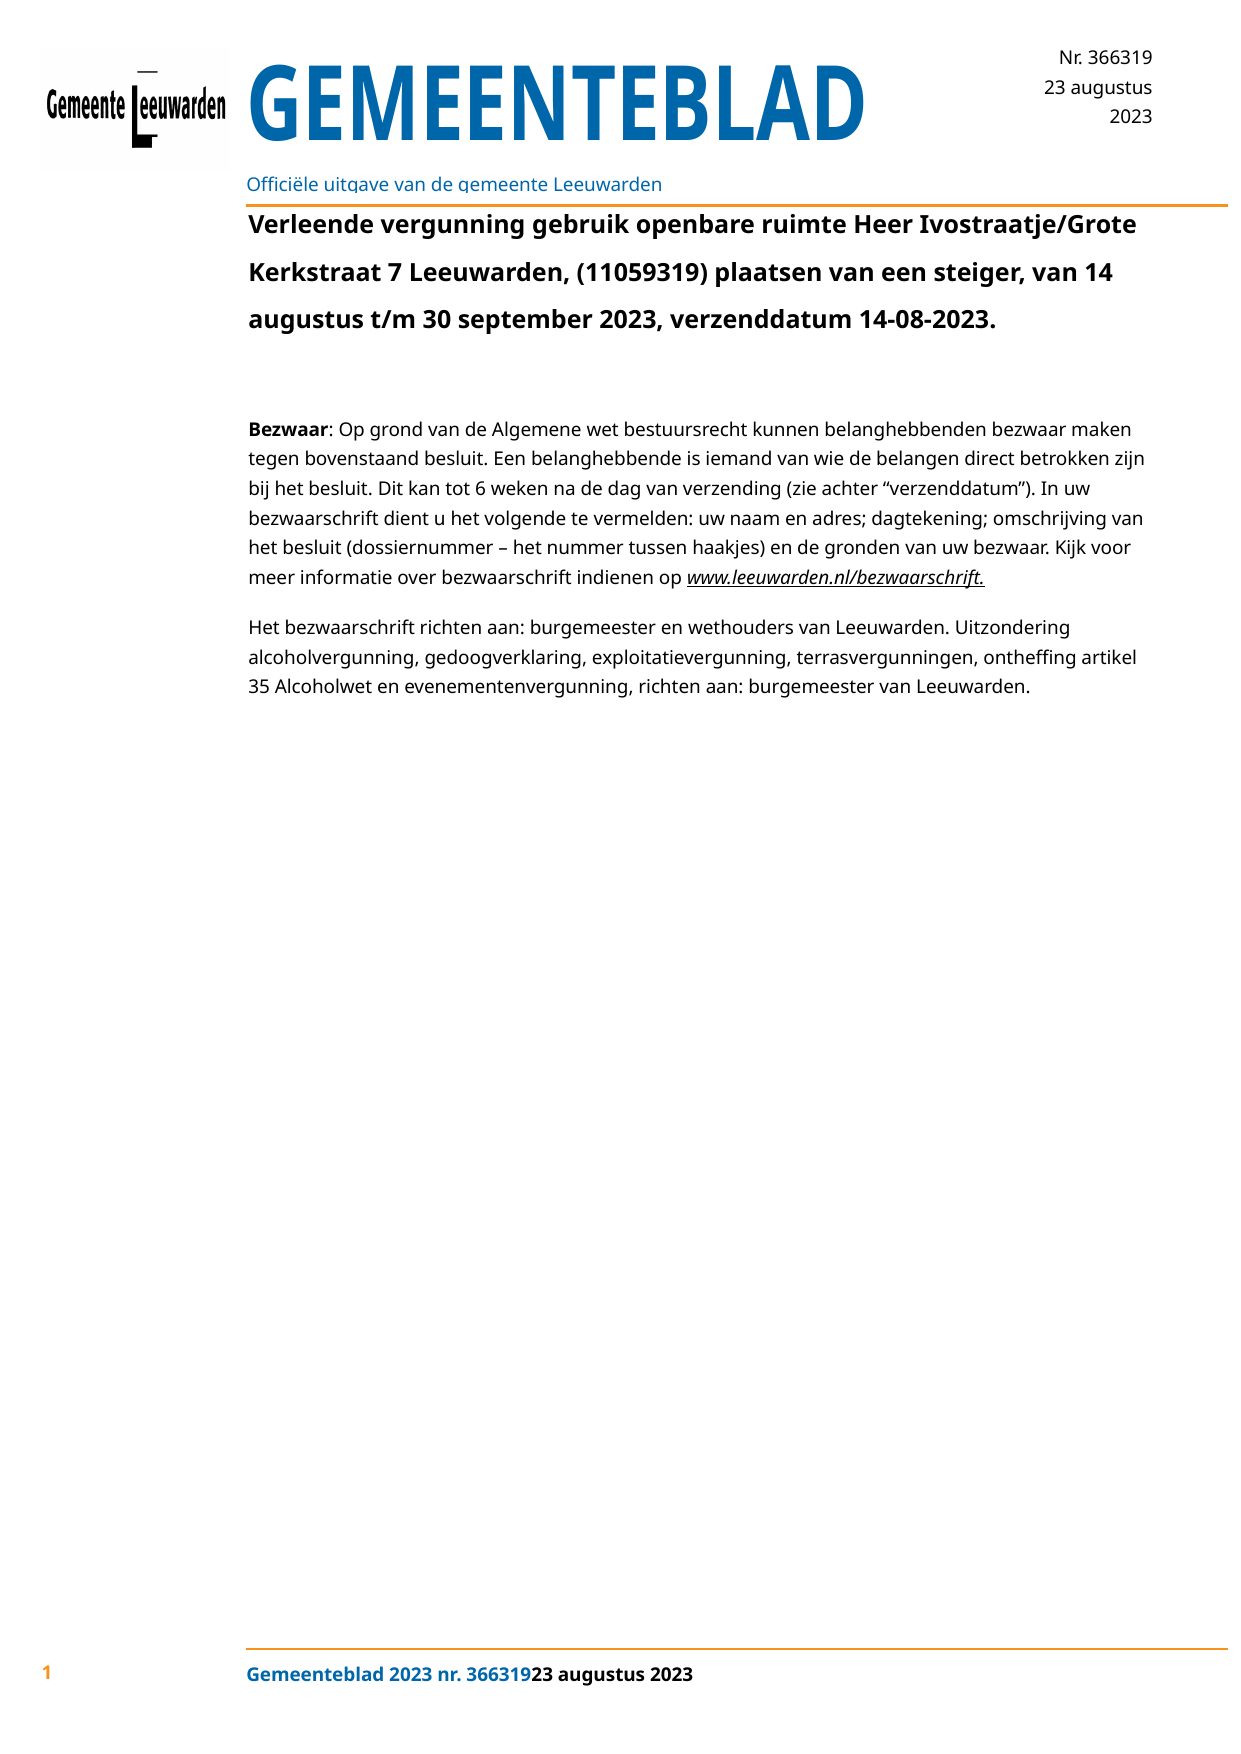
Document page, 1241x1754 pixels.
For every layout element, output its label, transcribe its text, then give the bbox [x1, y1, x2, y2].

text Het bezwaarschrift richten aan: burgemeester en wethouders van Leeuwarden. Uitzondering alcoholvergunning, gedoogverklaring, exploitatievergunning, terrasvergunningen, ontheffing artikel 35 Alcoholwet en evenementenvergunning, richten aan: burgemeester van Leeuwarden. [248, 614, 1152, 699]
text Bezwaar: Op grond van de Algemene wet bestuursrecht kunnen belanghebbenden bezwaar maken tegen bovenstaand besluit. Een belanghebbende is iemand van wie de belangen direct betrokken zijn bij het besluit. Dit kan tot 6 weken na de dag van verzending (zie achter “verzenddatum”). In uw bezwaarschrift dient u het volgende te vermelden: uw naam en adres; dagtekening; omschrijving van het besluit (dossiernummer – het nummer tussen haakjes) en de gronden van uw bezwaar. Kijk voor meer informatie over bezwaarschrift indienen op www.leeuwarden.nl/bezwaarschrift. [248, 416, 1152, 589]
text Verleende vergunning gebruik openbare ruimte Heer Ivostraatje/Grote Kerkstraat 7 Leeuwarden, (11059319) plaatsen van een steiger, van 14 augustus t/m 30 september 2023, verzenddatum 14-08-2023. [248, 207, 1152, 336]
picture [41, 47, 231, 172]
